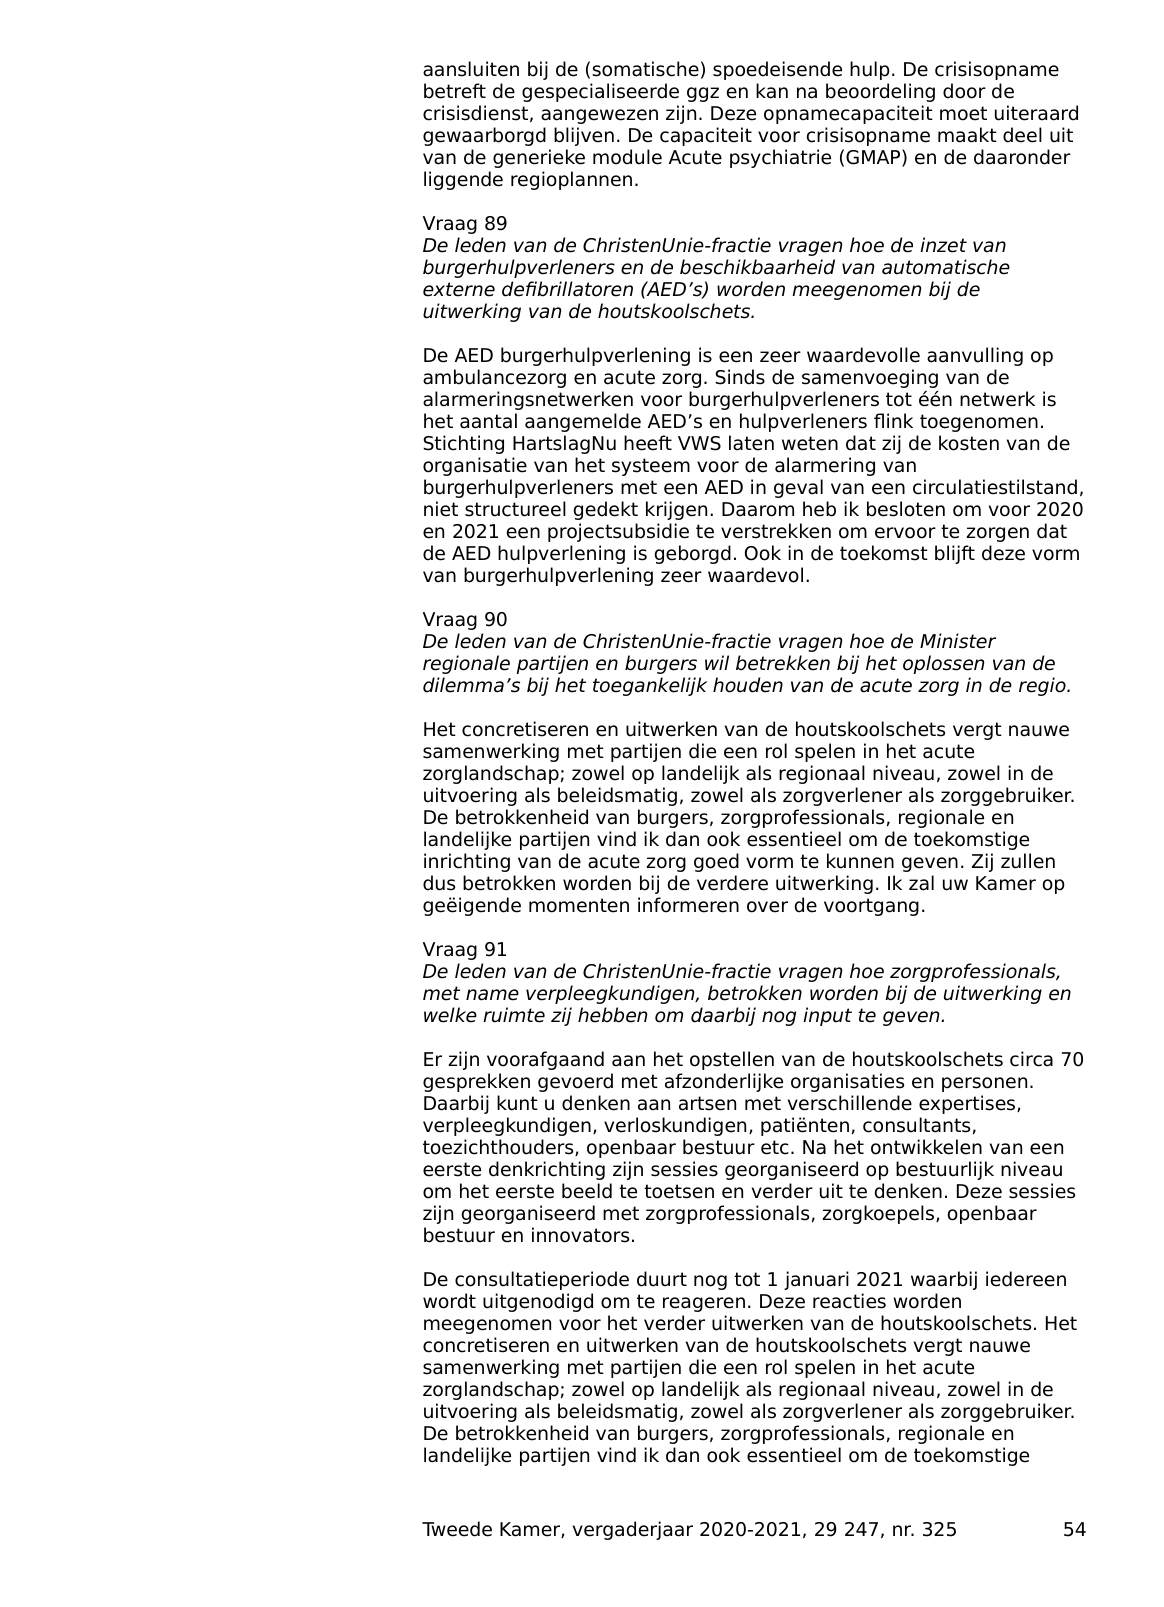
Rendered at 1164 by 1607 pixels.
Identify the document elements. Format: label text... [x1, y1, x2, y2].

text aansluiten bij de (somatische) spoedeisende hulp. De crisisopname betreft de gespecialiseerde ggz en kan na beoordeling door de crisisdienst, aangewezen zijn. Deze opnamecapaciteit moet uiteraard gewaarborgd blijven. De capaciteit voor crisisopname maakt deel uit van de generieke module Acute psychiatrie (GMAP) en de daaronder liggende regioplannen. [422, 59, 1087, 191]
text Vraag 90 [422, 609, 1087, 631]
text Er zijn voorafgaand aan het opstellen van de houtskoolschets circa 70 gesprekken gevoerd met afzonderlijke organisaties en personen. Daarbij kunt u denken aan artsen met verschillende expertises, verpleegkundigen, verloskundigen, patiënten, consultants, toezichthouders, openbaar bestuur etc. Na het ontwikkelen van een eerste denkrichting zijn sessies georganiseerd op bestuurlijk niveau om het eerste beeld te toetsen en verder uit te denken. Deze sessies zijn georganiseerd met zorgprofessionals, zorgkoepels, openbaar bestuur en innovators. [422, 1049, 1087, 1247]
text Vraag 89 [422, 213, 1087, 235]
text De leden van de ChristenUnie-fractie vragen hoe zorgprofessionals, met name verpleegkundigen, betrokken worden bij de uitwerking en welke ruimte zij hebben om daarbij nog input te geven. [422, 961, 1087, 1027]
text De AED burgerhulpverlening is een zeer waardevolle aanvulling op ambulancezorg en acute zorg. Sinds de samenvoeging van de alarmeringsnetwerken voor burgerhulpverleners tot één netwerk is het aantal aangemelde AED’s en hulpverleners flink toegenomen. Stichting HartslagNu heeft VWS laten weten dat zij de kosten van de organisatie van het systeem voor de alarmering van burgerhulpverleners met een AED in geval van een circulatiestilstand, niet structureel gedekt krijgen. Daarom heb ik besloten om voor 2020 en 2021 een projectsubsidie te verstrekken om ervoor te zorgen dat de AED hulpverlening is geborgd. Ook in de toekomst blijft deze vorm van burgerhulpverlening zeer waardevol. [422, 345, 1087, 587]
text De leden van de ChristenUnie-fractie vragen hoe de Minister regionale partijen en burgers wil betrekken bij het oplossen van de dilemma’s bij het toegankelijk houden van de acute zorg in de regio. [422, 631, 1087, 697]
text De consultatieperiode duurt nog tot 1 januari 2021 waarbij iedereen wordt uitgenodigd om te reageren. Deze reacties worden meegenomen voor het verder uitwerken van de houtskoolschets. Het concretiseren en uitwerken van de houtskoolschets vergt nauwe samenwerking met partijen die een rol spelen in het acute zorglandschap; zowel op landelijk als regionaal niveau, zowel in de uitvoering als beleidsmatig, zowel als zorgverlener als zorggebruiker. De betrokkenheid van burgers, zorgprofessionals, regionale en landelijke partijen vind ik dan ook essentieel om de toekomstige [422, 1269, 1087, 1467]
text Vraag 91 [422, 939, 1087, 961]
text De leden van de ChristenUnie-fractie vragen hoe de inzet van burgerhulpverleners en de beschikbaarheid van automatische externe defibrillatoren (AED’s) worden meegenomen bij de uitwerking van de houtskoolschets. [422, 235, 1087, 323]
text Het concretiseren en uitwerken van de houtskoolschets vergt nauwe samenwerking met partijen die een rol spelen in het acute zorglandschap; zowel op landelijk als regionaal niveau, zowel in de uitvoering als beleidsmatig, zowel als zorgverlener als zorggebruiker. De betrokkenheid van burgers, zorgprofessionals, regionale en landelijke partijen vind ik dan ook essentieel om de toekomstige inrichting van de acute zorg goed vorm te kunnen geven. Zij zullen dus betrokken worden bij de verdere uitwerking. Ik zal uw Kamer op geëigende momenten informeren over de voortgang. [422, 719, 1087, 917]
